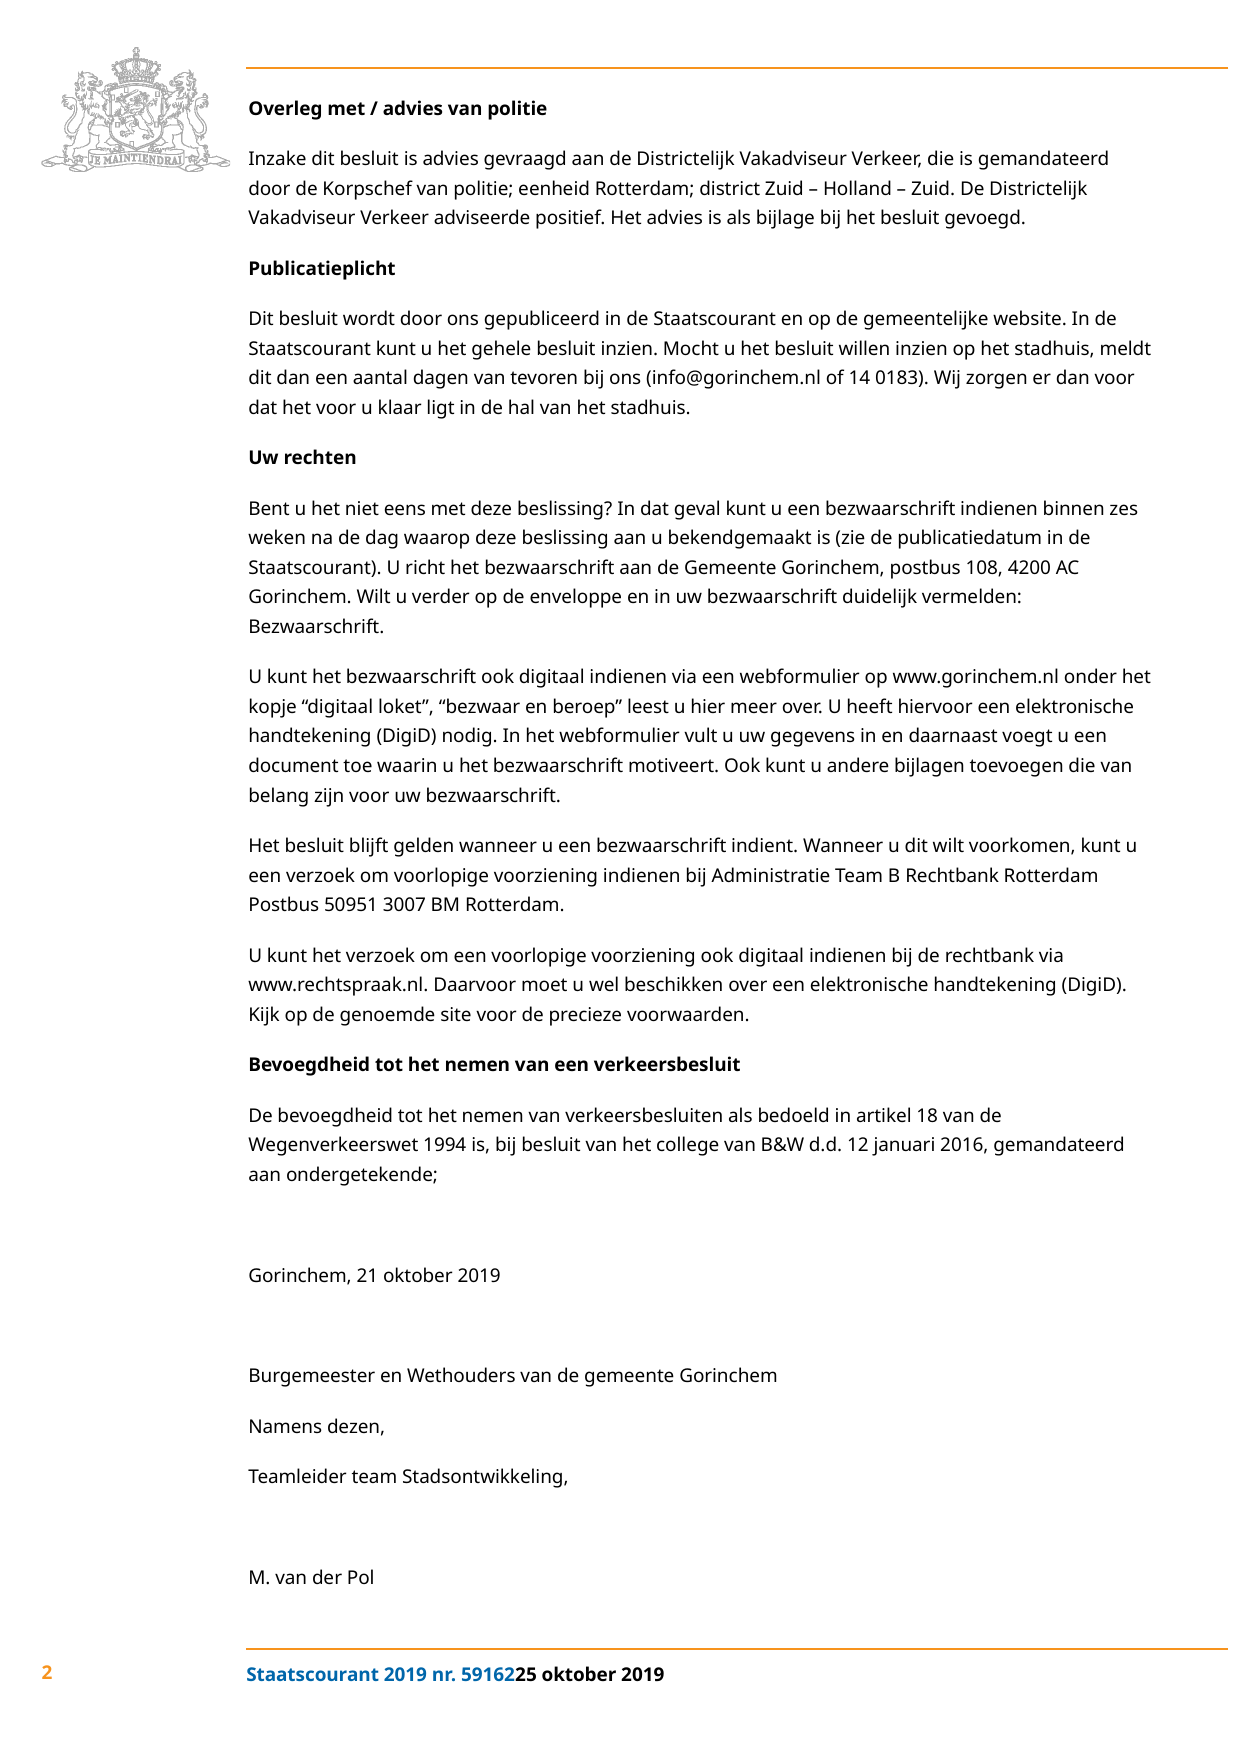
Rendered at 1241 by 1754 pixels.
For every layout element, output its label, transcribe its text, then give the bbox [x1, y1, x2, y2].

text Bent u het niet eens met deze beslissing? In dat geval kunt u een bezwaarschrift indienen binnen zes weken na de dag waarop deze beslissing aan u bekendgemaakt is (zie de publicatiedatum in de Staatscourant). U richt het bezwaarschrift aan de Gemeente Gorinchem, postbus 108, 4200 AC Gorinchem. Wilt u verder op de enveloppe en in uw bezwaarschrift duidelijk vermelden: Bezwaarschrift. [248, 495, 1152, 639]
text Inzake dit besluit is advies gevraagd aan de Districtelijk Vakadviseur Verkeer, die is gemandateerd door de Korpschef van politie; eenheid Rotterdam; district Zuid – Holland – Zuid. De Districtelijk Vakadviseur Verkeer adviseerde positief. Het advies is als bijlage bij het besluit gevoegd. [248, 145, 1152, 230]
text Gorinchem, 21 oktober 2019 [248, 1262, 1152, 1288]
text Bevoegdheid tot het nemen van een verkeersbesluit [248, 1051, 1152, 1077]
text Teamleider team Stadsontwikkeling, [248, 1463, 1152, 1489]
text U kunt het bezwaarschrift ook digitaal indienen via een webformulier op www.gorinchem.nl onder het kopje “digitaal loket”, “bezwaar en beroep” leest u hier meer over. U heeft hiervoor een elektronische handtekening (DigiD) nodig. In het webformulier vult u uw gegevens in en daarnaast voegt u een document toe waarin u het bezwaarschrift motiveert. Ook kunt u andere bijlagen toevoegen die van belang zijn voor uw bezwaarschrift. [248, 663, 1152, 808]
text Publicatieplicht [248, 255, 1152, 281]
text Dit besluit wordt door ons gepubliceerd in de Staatscourant en op de gemeentelijke website. In de Staatscourant kunt u het gehele besluit inzien. Mocht u het besluit willen inzien op het stadhuis, meldt dit dan een aantal dagen van tevoren bij ons (info@gorinchem.nl of 14 0183). Wij zorgen er dan voor dat het voor u klaar ligt in de hal van het stadhuis. [248, 305, 1152, 420]
text De bevoegdheid tot het nemen van verkeersbesluiten als bedoeld in artikel 18 van de Wegenverkeerswet 1994 is, bij besluit van het college van B&W d.d. 12 januari 2016, gemandateerd aan ondergetekende; [248, 1102, 1152, 1187]
text Namens dezen, [248, 1413, 1152, 1439]
text Het besluit blijft gelden wanneer u een bezwaarschrift indient. Wanneer u dit wilt voorkomen, kunt u een verzoek om voorlopige voorziening indienen bij Administratie Team B Rechtbank Rotterdam Postbus 50951 3007 BM Rotterdam. [248, 832, 1152, 917]
picture [41, 47, 231, 172]
text Burgemeester en Wethouders van de gemeente Gorinchem [248, 1363, 1152, 1388]
text Uw rechten [248, 444, 1152, 470]
text Overleg met / advies van politie [248, 95, 1152, 121]
text M. van der Pol [248, 1564, 1152, 1590]
text U kunt het verzoek om een voorlopige voorziening ook digitaal indienen bij de rechtbank via www.rechtspraak.nl. Daarvoor moet u wel beschikken over een elektronische handtekening (DigiD). Kijk op de genoemde site voor de precieze voorwaarden. [248, 942, 1152, 1027]
